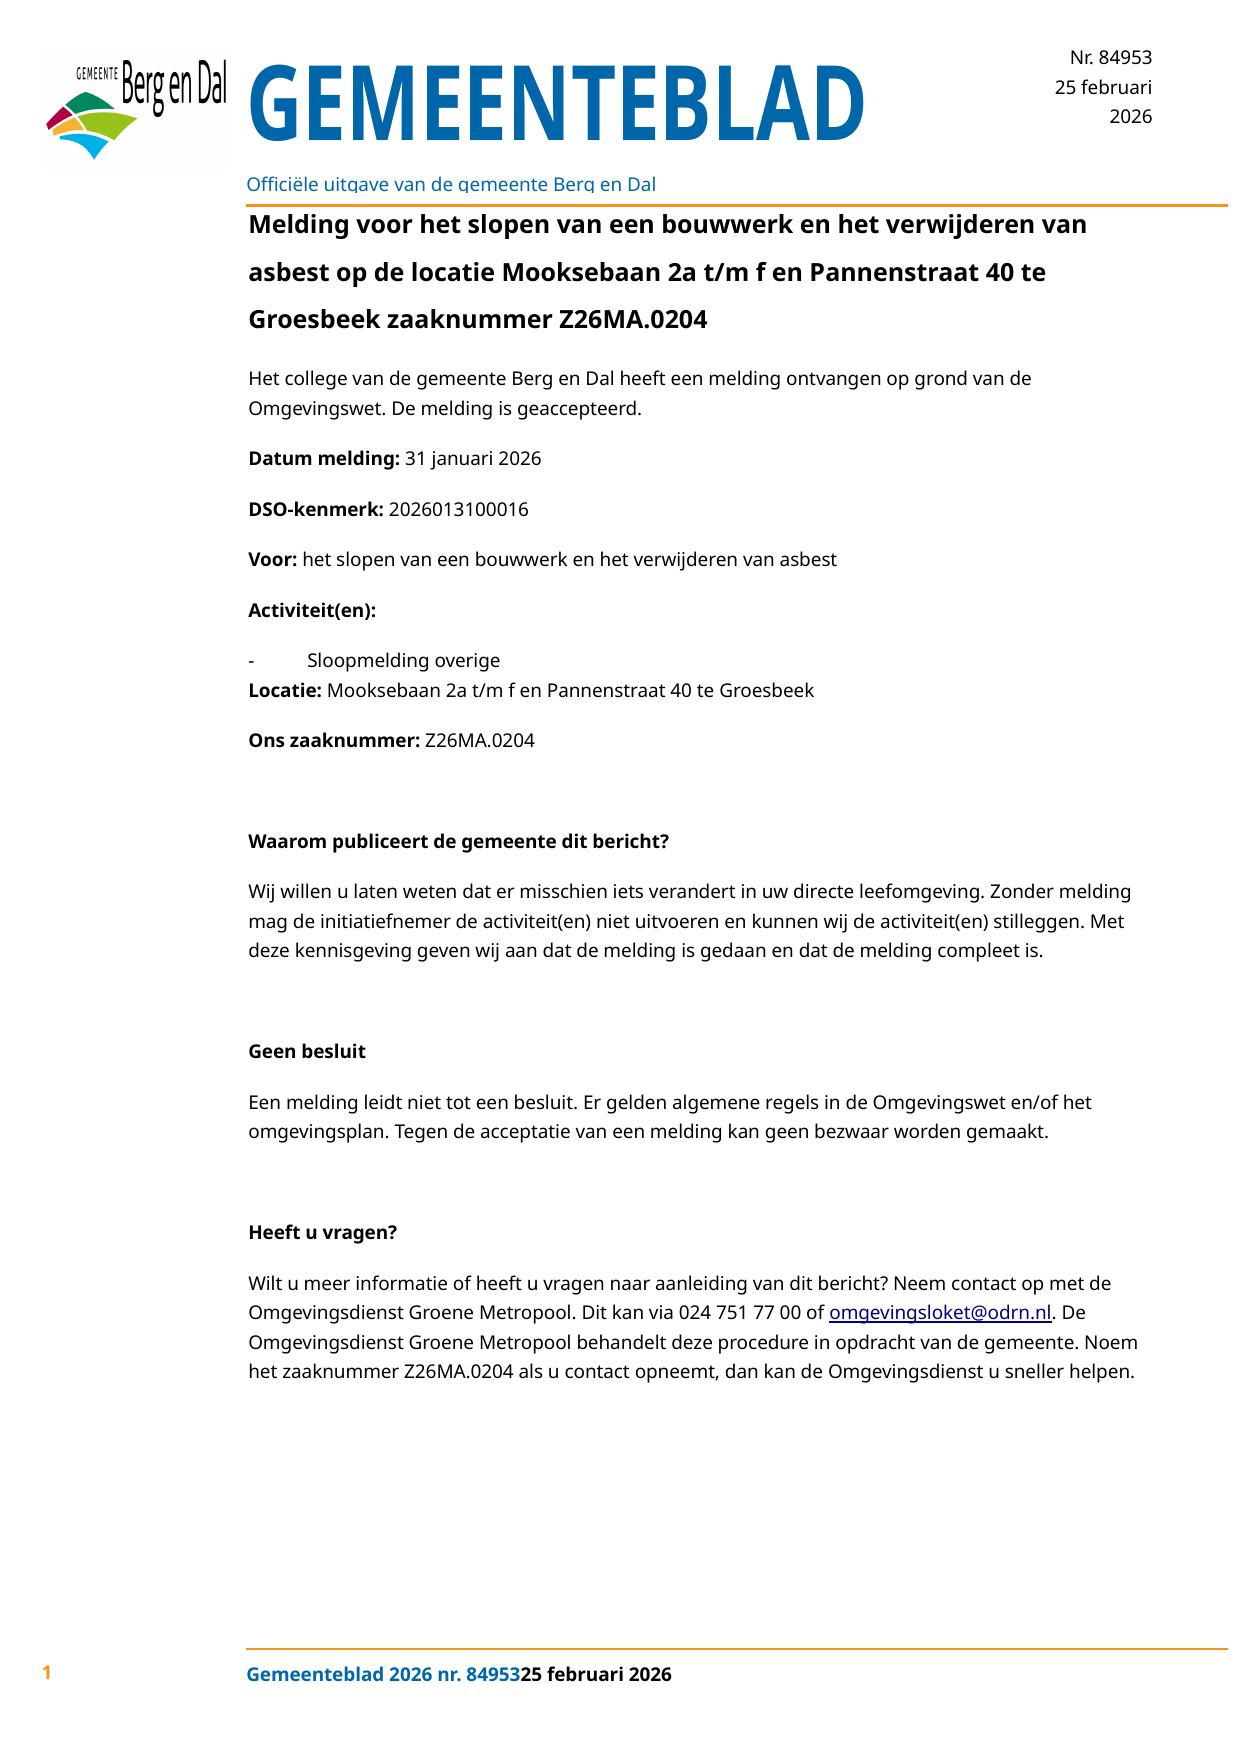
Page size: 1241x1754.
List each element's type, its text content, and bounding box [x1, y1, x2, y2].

text Locatie: Mooksebaan 2a t/m f en Pannenstraat 40 te Groesbeek [248, 677, 1152, 702]
text Het college van de gemeente Berg en Dal heeft een melding ontvangen op grond van de Omgevingswet. De melding is geaccepteerd. [248, 366, 1152, 421]
text Wij willen u laten weten dat er misschien iets verandert in uw directe leefomgeving. Zonder melding mag de initiatiefnemer de activiteit(en) niet uitvoeren en kunnen wij de activiteit(en) stilleggen. Met deze kennisgeving geven wij aan dat de melding is gedaan en dat de melding compleet is. [248, 878, 1152, 963]
text Melding voor het slopen van een bouwwerk en het verwijderen van asbest op de locatie Mooksebaan 2a t/m f en Pannenstraat 40 te Groesbeek zaaknummer Z26MA.0204 [248, 207, 1152, 336]
text Waarom publiceert de gemeente dit bericht? [248, 828, 1152, 854]
text Ons zaaknummer: Z26MA.0204 [248, 727, 1152, 753]
picture [41, 47, 231, 172]
text Een melding leidt niet tot een besluit. Er gelden algemene regels in de Omgevingswet en/of het omgevingsplan. Tegen de acceptatie van een melding kan geen bezwaar worden gemaakt. [248, 1089, 1152, 1144]
text Activiteit(en): [248, 597, 1152, 622]
text Geen besluit [248, 1038, 1152, 1064]
text DSO-kenmerk: 2026013100016 [248, 496, 1152, 522]
text Heeft u vragen? [248, 1219, 1152, 1245]
text Wilt u meer informatie of heeft u vragen naar aanleiding van dit bericht? Neem contact op met de Omgevingsdienst Groene Metropool. Dit kan via 024 751 77 00 of omgevingsloket@odrn.nl. De Omgevingsdienst Groene Metropool behandelt deze procedure in opdracht van de gemeente. Noem het zaaknummer Z26MA.0204 als u contact opneemt, dan kan de Omgevingsdienst u sneller helpen. [248, 1270, 1152, 1384]
text Datum melding: 31 januari 2026 [248, 446, 1152, 471]
list Sloopmelding overige [248, 647, 1152, 673]
text Voor: het slopen van een bouwwerk en het verwijderen van asbest [248, 546, 1152, 572]
